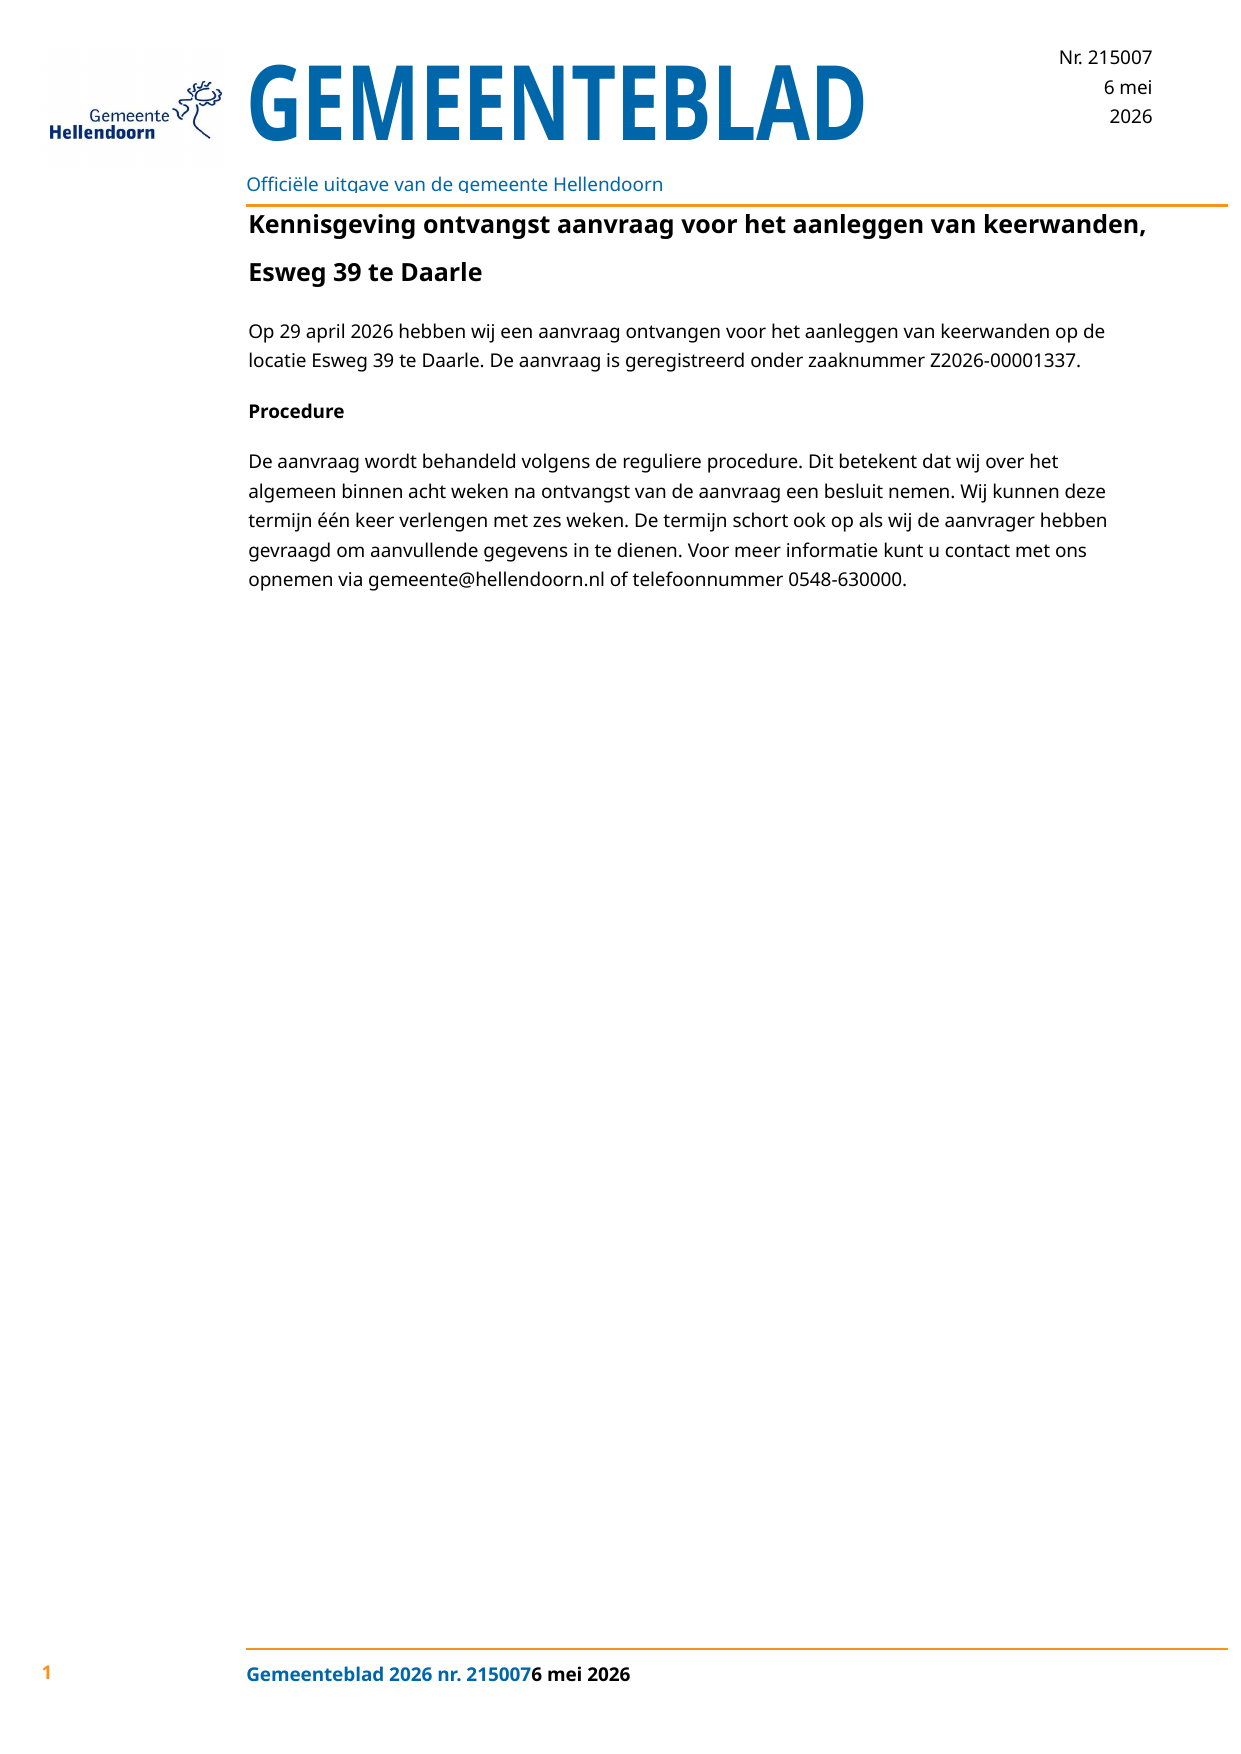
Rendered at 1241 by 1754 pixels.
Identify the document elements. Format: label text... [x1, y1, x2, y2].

text Op 29 april 2026 hebben wij een aanvraag ontvangen voor het aanleggen van keerwanden op de locatie Esweg 39 te Daarle. De aanvraag is geregistreerd onder zaaknummer Z2026-00001337. [248, 318, 1152, 373]
text Procedure [248, 398, 1152, 424]
text De aanvraag wordt behandeld volgens de reguliere procedure. Dit betekent dat wij over het algemeen binnen acht weken na ontvangst van de aanvraag een besluit nemen. Wij kunnen deze termijn één keer verlengen met zes weken. De termijn schort ook op als wij de aanvrager hebben gevraagd om aanvullende gegevens in te dienen. Voor meer informatie kunt u contact met ons opnemen via gemeente@hellendoorn.nl of telefoonnummer 0548-630000. [248, 448, 1152, 592]
text Kennisgeving ontvangst aanvraag voor het aanleggen van keerwanden, Esweg 39 te Daarle [248, 207, 1152, 288]
picture [41, 47, 231, 172]
